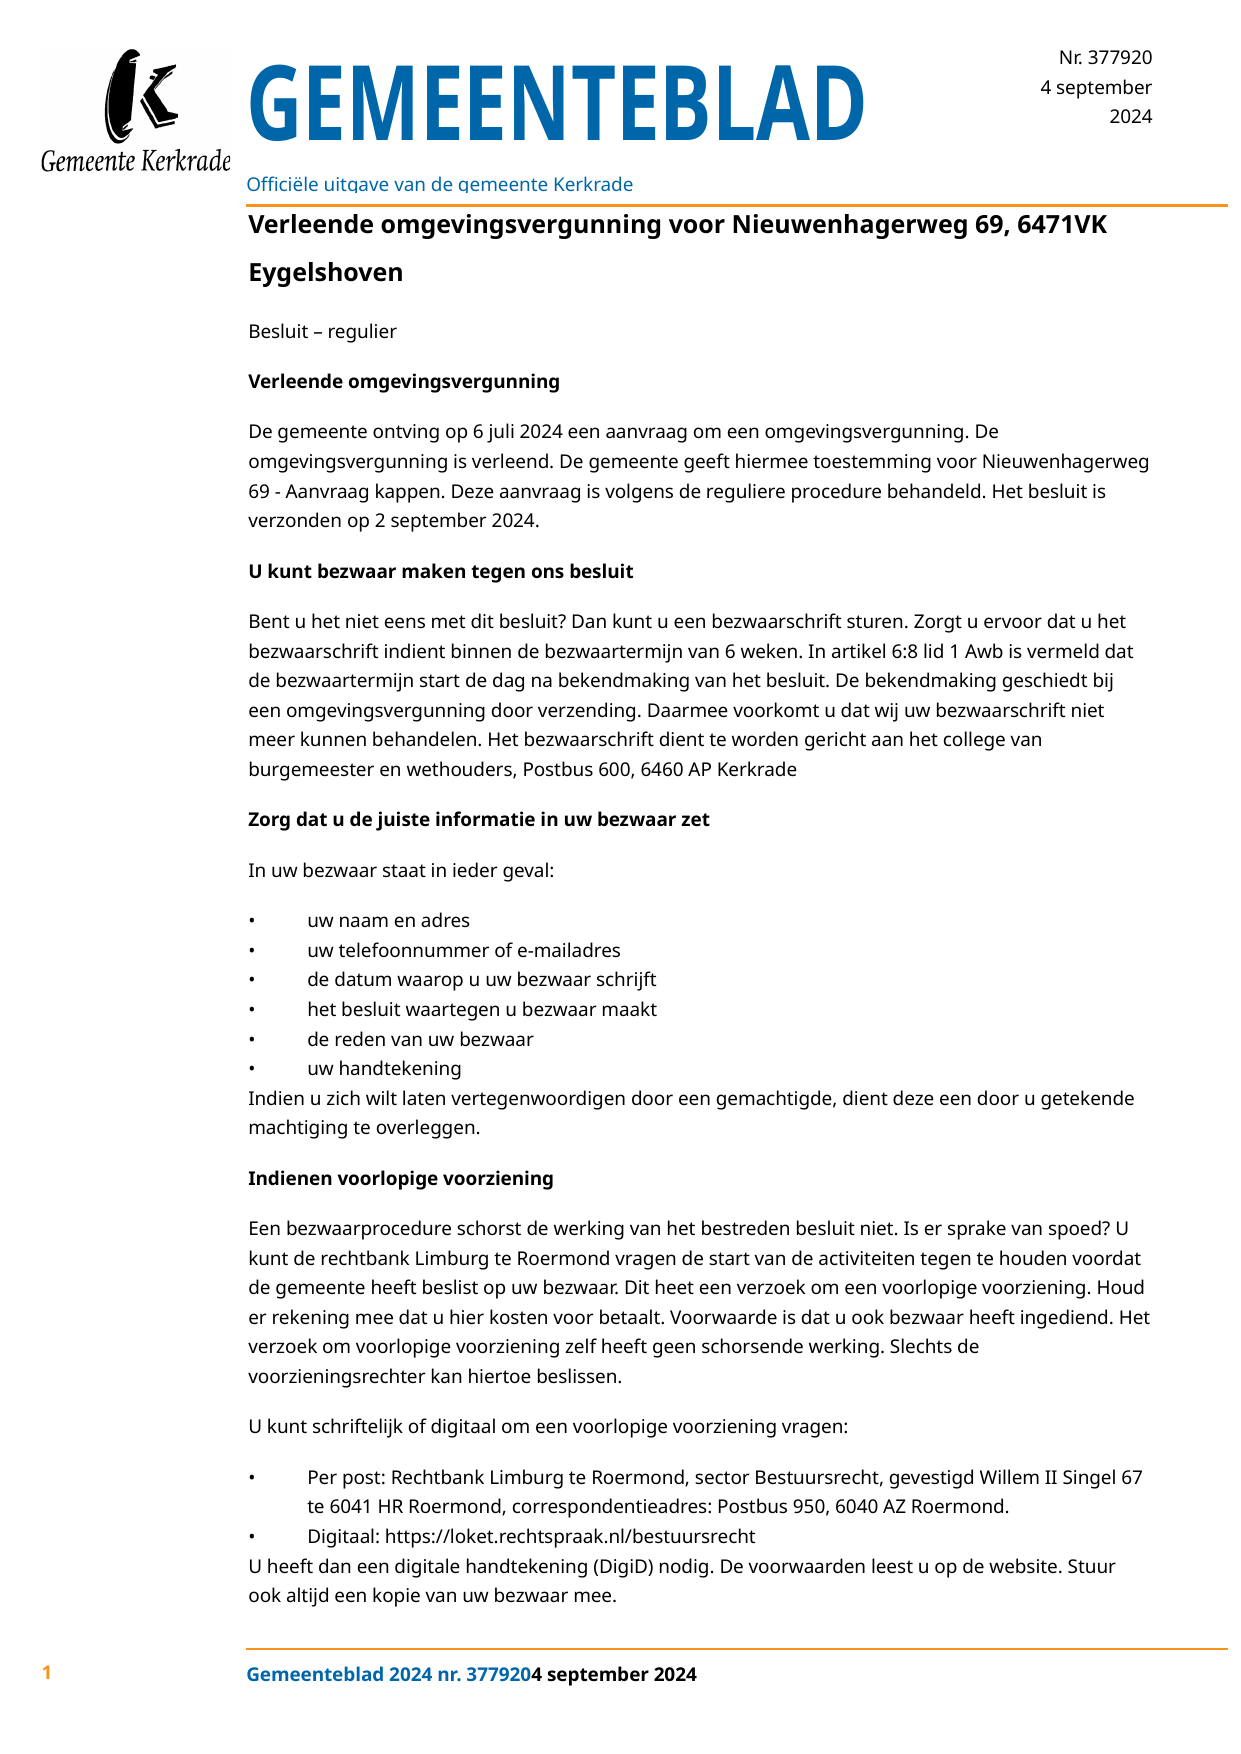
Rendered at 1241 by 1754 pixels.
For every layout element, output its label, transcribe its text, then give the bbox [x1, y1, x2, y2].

text Bent u het niet eens met dit besluit? Dan kunt u een bezwaarschrift sturen. Zorgt u ervoor dat u het bezwaarschrift indient binnen de bezwaartermijn van 6 weken. In artikel 6:8 lid 1 Awb is vermeld dat de bezwaartermijn start de dag na bekendmaking van het besluit. De bekendmaking geschiedt bij een omgevingsvergunning door verzending. Daarmee voorkomt u dat wij uw bezwaarschrift niet meer kunnen behandelen. Het bezwaarschrift dient te worden gericht aan het college van burgemeester en wethouders, Postbus 600, 6460 AP Kerkrade [248, 608, 1152, 782]
picture [41, 47, 231, 172]
list Digitaal: https://loket.rechtspraak.nl/bestuursrecht [248, 1523, 1152, 1549]
text Indienen voorlopige voorziening [248, 1165, 1152, 1191]
text Besluit – regulier [248, 318, 1152, 344]
text De gemeente ontving op 6 juli 2024 een aanvraag om een omgevingsvergunning. De omgevingsvergunning is verleend. De gemeente geeft hiermee toestemming voor Nieuwenhagerweg 69 - Aanvraag kappen. Deze aanvraag is volgens de reguliere procedure behandeld. Het besluit is verzonden op 2 september 2024. [248, 419, 1152, 533]
list uw telefoonnummer of e-mailadres [248, 937, 1152, 963]
list Per post: Rechtbank Limburg te Roermond, sector Bestuursrecht, gevestigd Willem II Singel 67 te 6041 HR Roermond, correspondentieadres: Postbus 950, 6040 AZ Roermond. [248, 1464, 1152, 1519]
list de datum waarop u uw bezwaar schrijft [248, 967, 1152, 992]
text Indien u zich wilt laten vertegenwoordigen door een gemachtigde, dient deze een door u getekende machtiging te overleggen. [248, 1085, 1152, 1140]
text Zorg dat u de juiste informatie in uw bezwaar zet [248, 807, 1152, 832]
text Verleende omgevingsvergunning [248, 368, 1152, 394]
text Verleende omgevingsvergunning voor Nieuwenhagerweg 69, 6471VK Eygelshoven [248, 207, 1152, 288]
list uw naam en adres [248, 907, 1152, 933]
text U kunt bezwaar maken tegen ons besluit [248, 558, 1152, 584]
list het besluit waartegen u bezwaar maakt [248, 996, 1152, 1022]
text In uw bezwaar staat in ieder geval: [248, 857, 1152, 883]
text U kunt schriftelijk of digitaal om een voorlopige voorziening vragen: [248, 1414, 1152, 1439]
text Een bezwaarprocedure schorst de werking van het bestreden besluit niet. Is er sprake van spoed? U kunt de rechtbank Limburg te Roermond vragen de start van de activiteiten tegen te houden voordat de gemeente heeft beslist op uw bezwaar. Dit heet een verzoek om een voorlopige voorziening. Houd er rekening mee dat u hier kosten voor betaalt. Voorwaarde is dat u ook bezwaar heeft ingediend. Het verzoek om voorlopige voorziening zelf heeft geen schorsende werking. Slechts de voorzieningsrechter kan hiertoe beslissen. [248, 1215, 1152, 1389]
text U heeft dan een digitale handtekening (DigiD) nodig. De voorwaarden leest u op de website. Stuur ook altijd een kopie van uw bezwaar mee. [248, 1553, 1152, 1608]
list de reden van uw bezwaar [248, 1026, 1152, 1052]
list uw handtekening [248, 1055, 1152, 1081]
